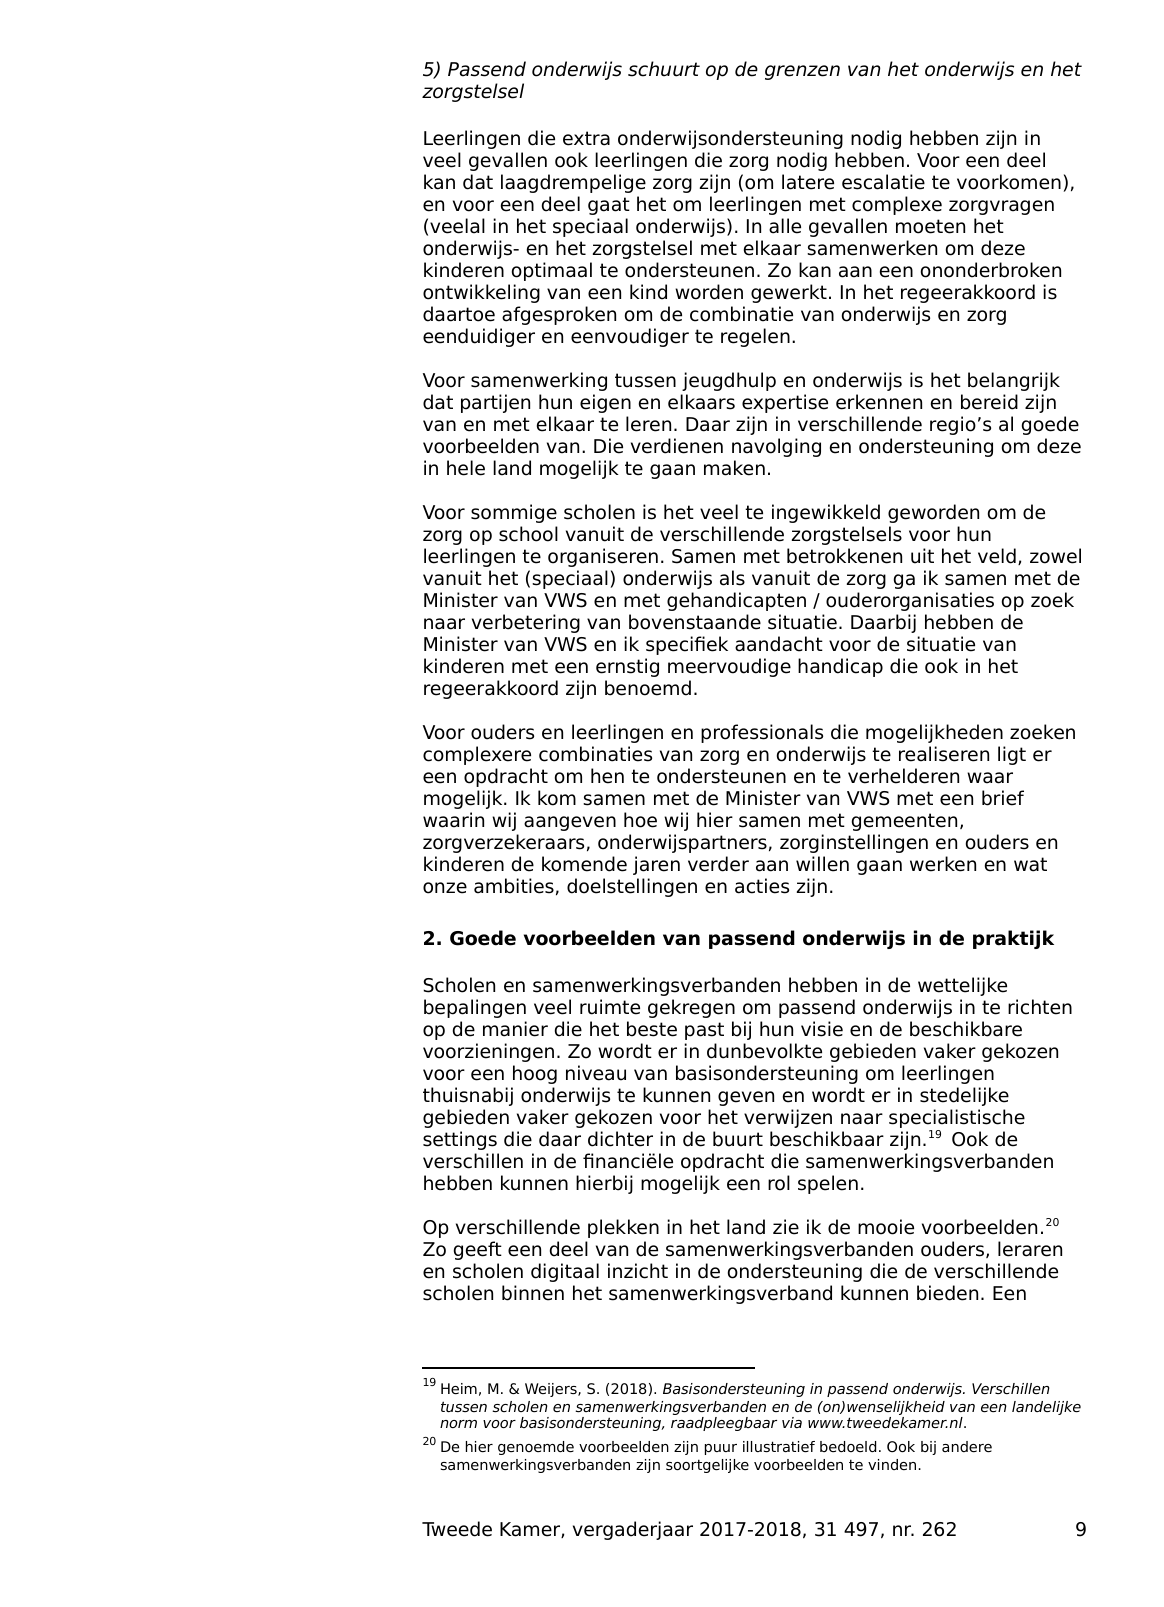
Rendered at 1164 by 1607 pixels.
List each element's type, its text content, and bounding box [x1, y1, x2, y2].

text De hier genoemde voorbeelden zijn puur illustratief bedoeld. Ook bij andere samenwerkingsverbanden zijn soortgelijke voorbeelden te vinden. [422, 1435, 1087, 1474]
text Scholen en samenwerkingsverbanden hebben in de wettelijke bepalingen veel ruimte gekregen om passend onderwijs in te richten op de manier die het beste past bij hun visie en de beschikbare voorzieningen. Zo wordt er in dunbevolkte gebieden vaker gekozen voor een hoog niveau van basisondersteuning om leerlingen thuisnabij onderwijs te kunnen geven en wordt er in stedelijke gebieden vaker gekozen voor het verwijzen naar specialistische settings die daar dichter in de buurt beschikbaar zijn. Ook de verschillen in de financiële opdracht die samenwerkingsverbanden hebben kunnen hierbij mogelijk een rol spelen. [422, 975, 1087, 1195]
subtitle 5) Passend onderwijs schuurt op de grenzen van het onderwijs en het zorgstelsel [422, 59, 1087, 103]
text Voor samenwerking tussen jeugdhulp en onderwijs is het belangrijk dat partijen hun eigen en elkaars expertise erkennen en bereid zijn van en met elkaar te leren. Daar zijn in verschillende regio’s al goede voorbeelden van. Die verdienen navolging en ondersteuning om deze in hele land mogelijk te gaan maken. [422, 370, 1087, 480]
text Voor sommige scholen is het veel te ingewikkeld geworden om de zorg op school vanuit de verschillende zorgstelsels voor hun leerlingen te organiseren. Samen met betrokkenen uit het veld, zowel vanuit het (speciaal) onderwijs als vanuit de zorg ga ik samen met de Minister van VWS en met gehandicapten / ouderorganisaties op zoek naar verbetering van bovenstaande situatie. Daarbij hebben de Minister van VWS en ik specifiek aandacht voor de situatie van kinderen met een ernstig meervoudige handicap die ook in het regeerakkoord zijn benoemd. [422, 502, 1087, 700]
subtitle 2. Goede voorbeelden van passend onderwijs in de praktijk [422, 928, 1087, 950]
text Voor ouders en leerlingen en professionals die mogelijkheden zoeken complexere combinaties van zorg en onderwijs te realiseren ligt er een opdracht om hen te ondersteunen en te verhelderen waar mogelijk. Ik kom samen met de Minister van VWS met een brief waarin wij aangeven hoe wij hier samen met gemeenten, zorgverzekeraars, onderwijspartners, zorginstellingen en ouders en kinderen de komende jaren verder aan willen gaan werken en wat onze ambities, doelstellingen en acties zijn. [422, 722, 1087, 898]
text Heim, M. & Weijers, S. (2018). Basisondersteuning in passend onderwijs. Verschillen tussen scholen en samenwerkingsverbanden en de (on)wenselijkheid van een landelijke norm voor basisondersteuning, raadpleegbaar via www.tweedekamer.nl. [422, 1377, 1087, 1432]
text Leerlingen die extra onderwijsondersteuning nodig hebben zijn in veel gevallen ook leerlingen die zorg nodig hebben. Voor een deel kan dat laagdrempelige zorg zijn (om latere escalatie te voorkomen), en voor een deel gaat het om leerlingen met complexe zorgvragen (veelal in het speciaal onderwijs). In alle gevallen moeten het onderwijs- en het zorgstelsel met elkaar samenwerken om deze kinderen optimaal te ondersteunen. Zo kan aan een ononderbroken ontwikkeling van een kind worden gewerkt. In het regeerakkoord is daartoe afgesproken om de combinatie van onderwijs en zorg eenduidiger en eenvoudiger te regelen. [422, 128, 1087, 348]
text Op verschillende plekken in het land zie ik de mooie voorbeelden. Zo geeft een deel van de samenwerkingsverbanden ouders, leraren en scholen digitaal inzicht in de ondersteuning die de verschillende scholen binnen het samenwerkingsverband kunnen bieden. Een [422, 1217, 1087, 1305]
